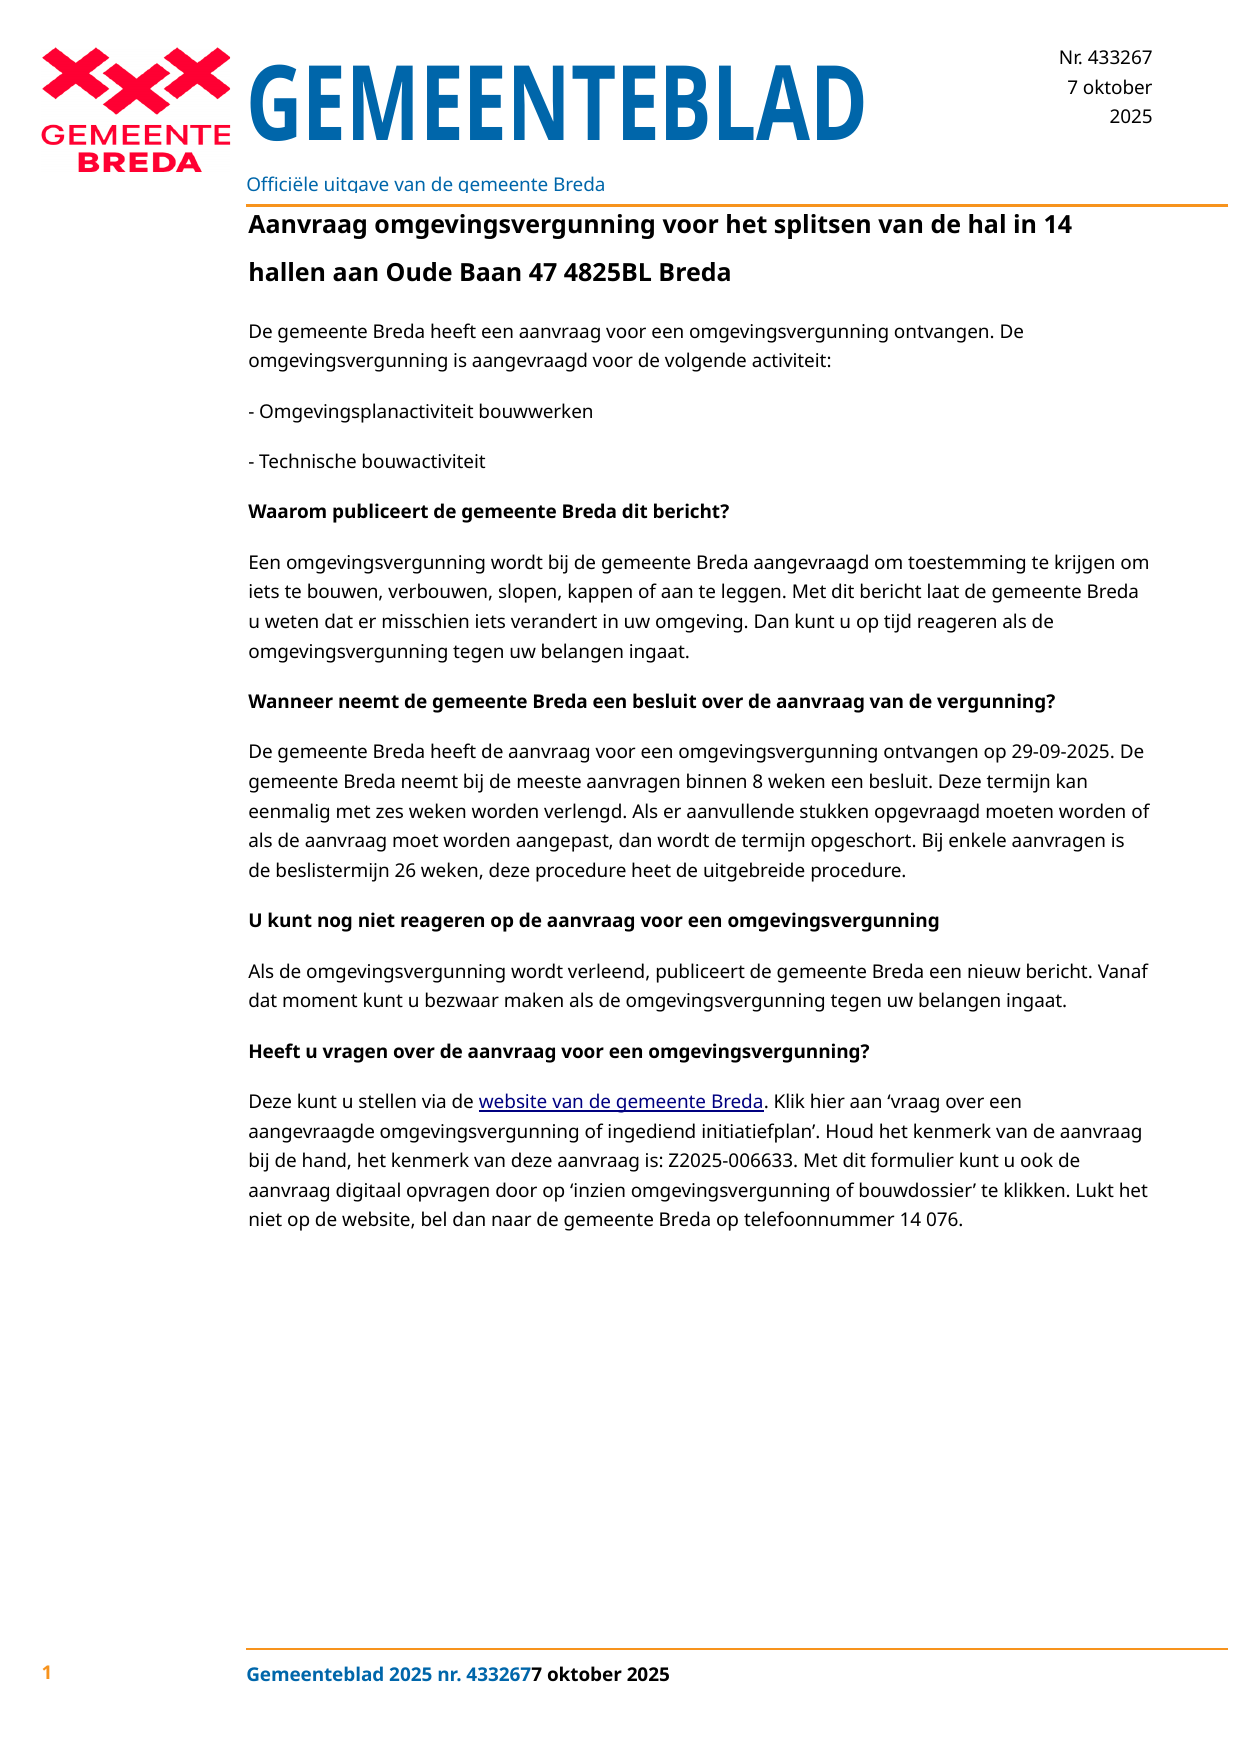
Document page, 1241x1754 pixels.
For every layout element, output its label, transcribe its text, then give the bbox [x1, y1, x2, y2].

text Deze kunt u stellen via de website van de gemeente Breda. Klik hier aan ‘vraag over een aangevraagde omgevingsvergunning of ingediend initiatiefplan’. Houd het kenmerk van de aanvraag bij de hand, het kenmerk van deze aanvraag is: Z2025-006633. Met dit formulier kunt u ook de aanvraag digitaal opvragen door op ‘inzien omgevingsvergunning of bouwdossier’ te klikken. Lukt het niet op de website, bel dan naar de gemeente Breda op telefoonnummer 14 076. [248, 1088, 1152, 1232]
picture [41, 47, 231, 172]
text De gemeente Breda heeft de aanvraag voor een omgevingsvergunning ontvangen op 29-09-2025. De gemeente Breda neemt bij de meeste aanvragen binnen 8 weken een besluit. Deze termijn kan eenmalig met zes weken worden verlengd. Als er aanvullende stukken opgevraagd moeten worden of als de aanvraag moet worden aangepast, dan wordt de termijn opgeschort. Bij enkele aanvragen is de beslistermijn 26 weken, deze procedure heet de uitgebreide procedure. [248, 739, 1152, 883]
text Een omgevingsvergunning wordt bij de gemeente Breda aangevraagd om toestemming te krijgen om iets te bouwen, verbouwen, slopen, kappen of aan te leggen. Met dit bericht laat de gemeente Breda u weten dat er misschien iets verandert in uw omgeving. Dan kunt u op tijd reageren als de omgevingsvergunning tegen uw belangen ingaat. [248, 549, 1152, 664]
text Heeft u vragen over de aanvraag voor een omgevingsvergunning? [248, 1038, 1152, 1064]
text De gemeente Breda heeft een aanvraag voor een omgevingsvergunning ontvangen. De omgevingsvergunning is aangevraagd voor de volgende activiteit: [248, 318, 1152, 373]
text Wanneer neemt de gemeente Breda een besluit over de aanvraag van de vergunning? [248, 688, 1152, 714]
text U kunt nog niet reageren op de aanvraag voor een omgevingsvergunning [248, 907, 1152, 933]
text - Omgevingsplanactiviteit bouwwerken [248, 398, 1152, 424]
text - Technische bouwactiviteit [248, 448, 1152, 474]
text Als de omgevingsvergunning wordt verleend, publiceert de gemeente Breda een nieuw bericht. Vanaf dat moment kunt u bezwaar maken als de omgevingsvergunning tegen uw belangen ingaat. [248, 958, 1152, 1013]
text Aanvraag omgevingsvergunning voor het splitsen van de hal in 14 hallen aan Oude Baan 47 4825BL Breda [248, 207, 1152, 288]
text Waarom publiceert de gemeente Breda dit bericht? [248, 499, 1152, 524]
